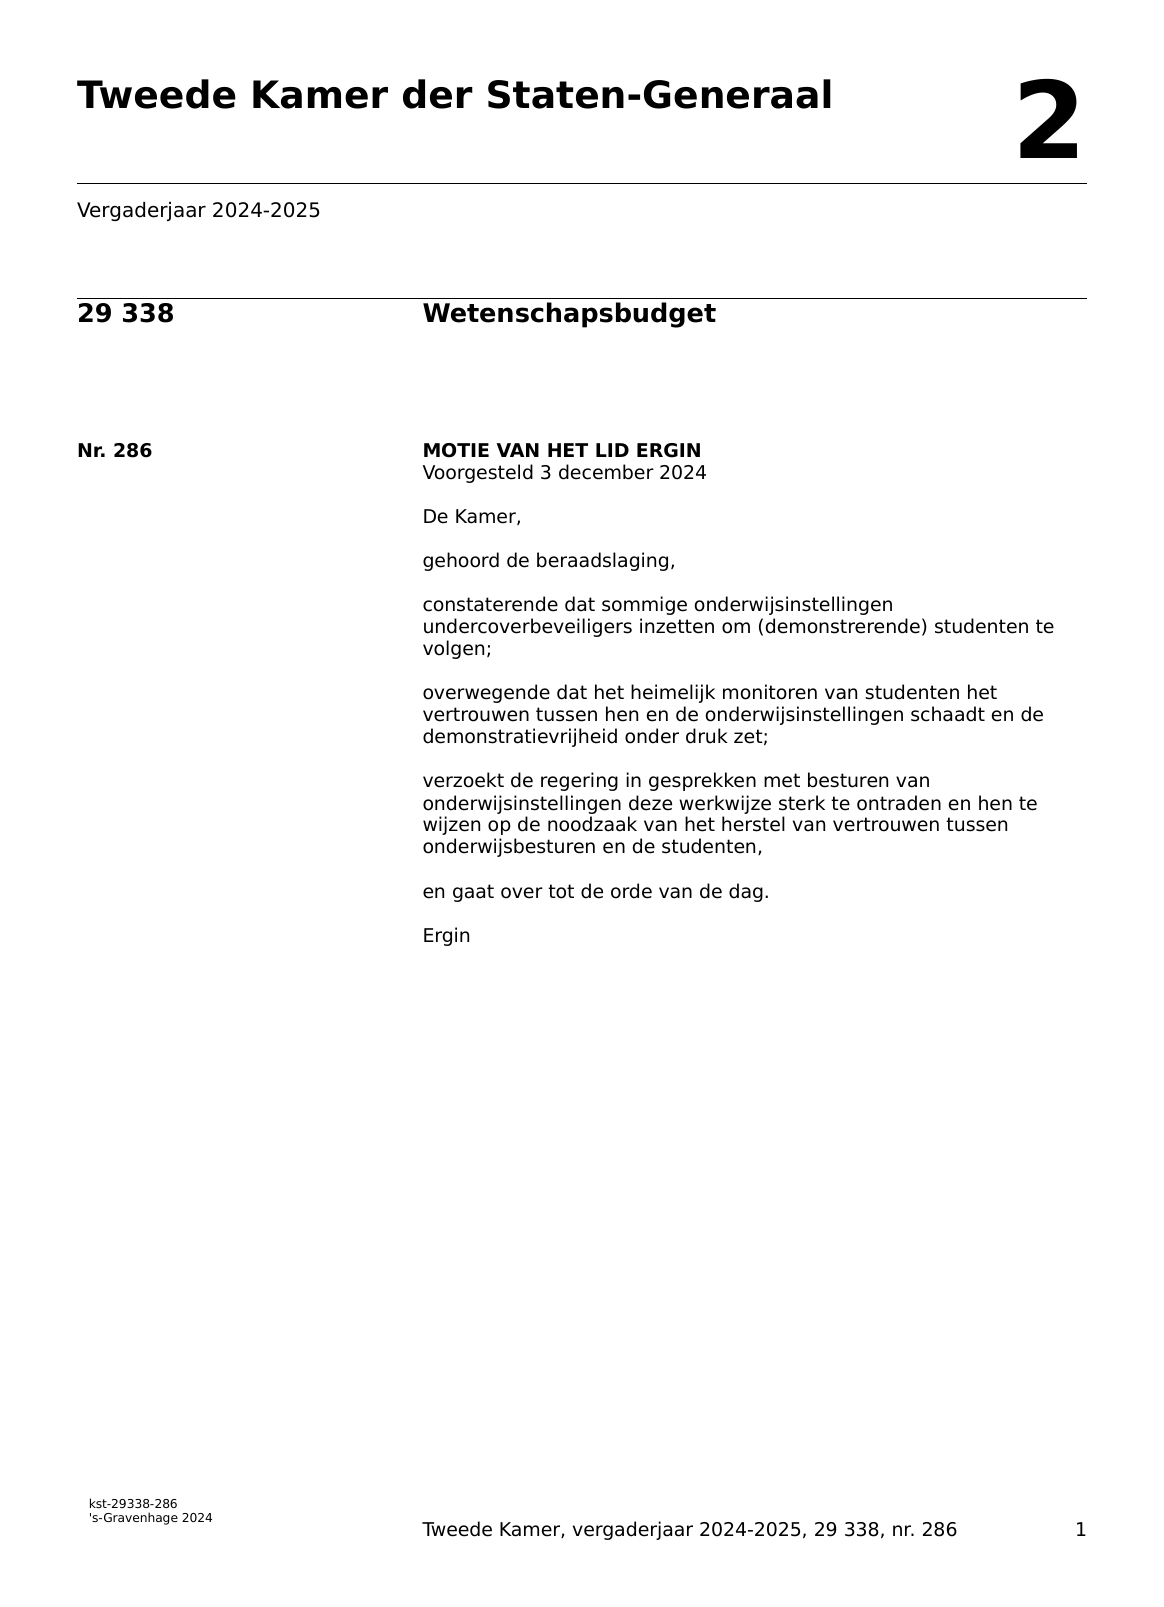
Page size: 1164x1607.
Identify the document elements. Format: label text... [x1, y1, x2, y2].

text Ergin [422, 925, 1087, 947]
text Voorgesteld 3 december 2024 [422, 462, 1087, 484]
text De Kamer, [422, 506, 1087, 528]
text gehoord de beraadslaging, [422, 550, 1087, 572]
text 's-Gravenhage 2024 [88, 1511, 323, 1525]
text verzoekt de regering in gesprekken met besturen van onderwijsinstellingen deze werkwijze sterk te ontraden en hen te wijzen op de noodzaak van het herstel van vertrouwen tussen onderwijsbesturen en de studenten, [422, 770, 1087, 858]
text overwegende dat het heimelijk monitoren van studenten het vertrouwen tussen hen en de onderwijsinstellingen schaadt en de demonstratievrijheid onder druk zet; [422, 682, 1087, 748]
subtitle 29 338 Wetenschapsbudget [77, 299, 1087, 329]
text kst-29338-286 [88, 1497, 323, 1511]
table_header Tweede Kamer der Staten-Generaal [77, 59, 886, 183]
text en gaat over tot de orde van de dag. [422, 881, 1087, 902]
table_cell Vergaderjaar 2024-2025 [77, 184, 1087, 298]
subtitle Nr. 286 MOTIE VAN HET LID ERGIN [77, 440, 1087, 462]
text constaterende dat sommige onderwijsinstellingen undercoverbeveiligers inzetten om (demonstrerende) studenten te volgen; [422, 594, 1087, 660]
table_header 2 [886, 59, 1087, 183]
